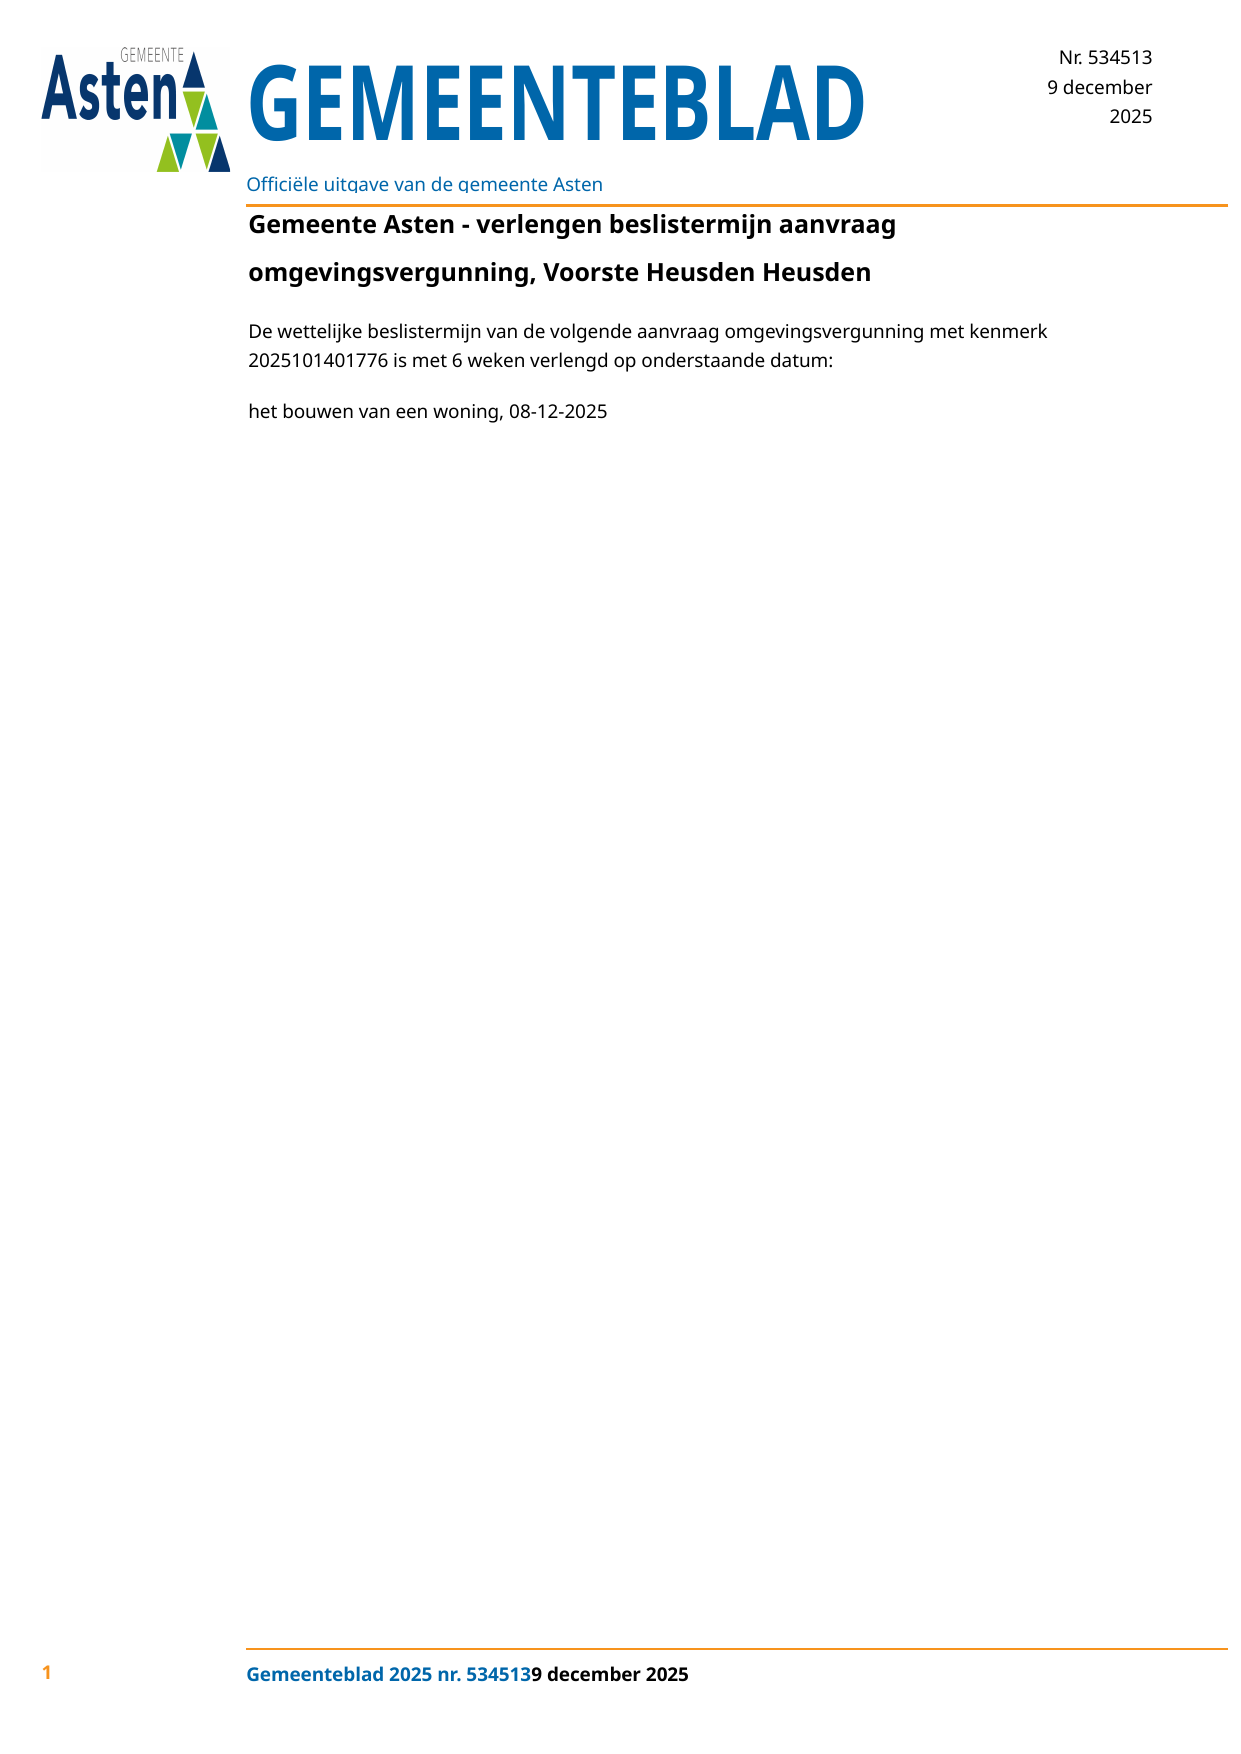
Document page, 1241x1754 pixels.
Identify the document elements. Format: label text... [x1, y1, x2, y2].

text het bouwen van een woning, 08-12-2025 [248, 398, 1152, 424]
text Gemeente Asten - verlengen beslistermijn aanvraag omgevingsvergunning, Voorste Heusden Heusden [248, 207, 1152, 288]
text De wettelijke beslistermijn van de volgende aanvraag omgevingsvergunning met kenmerk 2025101401776 is met 6 weken verlengd op onderstaande datum: [248, 318, 1152, 373]
picture [41, 47, 231, 172]
